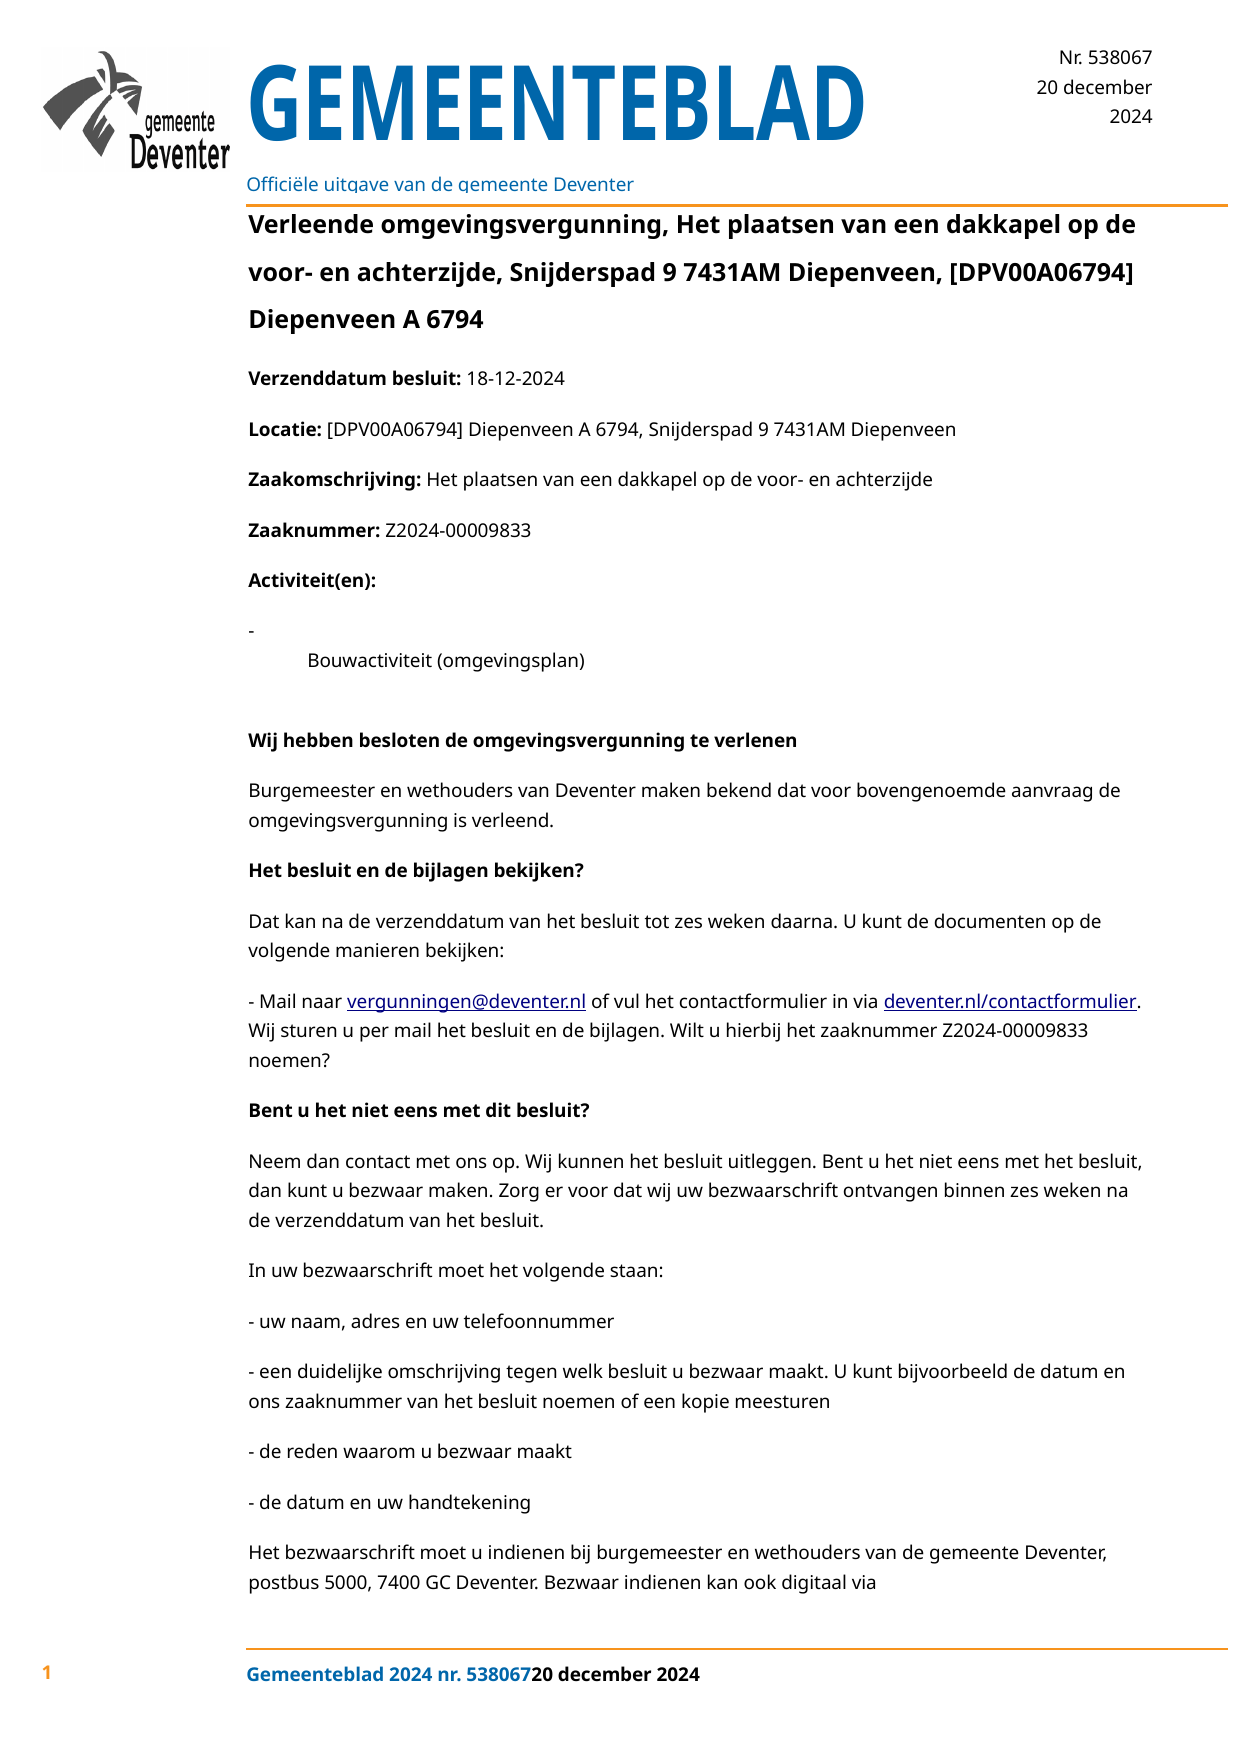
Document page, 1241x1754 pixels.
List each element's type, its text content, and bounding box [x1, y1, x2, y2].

text Het bezwaarschrift moet u indienen bij burgemeester en wethouders van de gemeente Deventer, postbus 5000, 7400 GC Deventer. Bezwaar indienen kan ook digitaal via [248, 1539, 1152, 1594]
text - de reden waarom u bezwaar maakt [248, 1438, 1152, 1464]
text Neem dan contact met ons op. Wij kunnen het besluit uitleggen. Bent u het niet eens met het besluit, dan kunt u bezwaar maken. Zorg er voor dat wij uw bezwaarschrift ontvangen binnen zes weken na de verzenddatum van het besluit. [248, 1148, 1152, 1233]
text Verzenddatum besluit: 18-12-2024 [248, 366, 1152, 391]
text Zaakomschrijving: Het plaatsen van een dakkapel op de voor- en achterzijde [248, 466, 1152, 492]
picture [41, 47, 231, 172]
text Het besluit en de bijlagen bekijken? [248, 858, 1152, 883]
text In uw bezwaarschrift moet het volgende staan: [248, 1258, 1152, 1283]
text Burgemeester en wethouders van Deventer maken bekend dat voor bovengenoemde aanvraag de omgevingsvergunning is verleend. [248, 778, 1152, 833]
text Verleende omgevingsvergunning, Het plaatsen van een dakkapel op de voor- en achterzijde, Snijderspad 9 7431AM Diepenveen, [DPV00A06794] Diepenveen A 6794 [248, 207, 1152, 336]
text Dat kan na de verzenddatum van het besluit tot zes weken daarna. U kunt de documenten op de volgende manieren bekijken: [248, 908, 1152, 963]
list Bouwactiviteit (omgevingsplan) [248, 647, 1152, 673]
text - een duidelijke omschrijving tegen welk besluit u bezwaar maakt. U kunt bijvoorbeeld de datum en ons zaaknummer van het besluit noemen of een kopie meesturen [248, 1358, 1152, 1414]
text Wij hebben besloten de omgevingsvergunning te verlenen [248, 727, 1152, 753]
text Locatie: [DPV00A06794] Diepenveen A 6794, Snijderspad 9 7431AM Diepenveen [248, 416, 1152, 442]
text - uw naam, adres en uw telefoonnummer [248, 1308, 1152, 1334]
text Bent u het niet eens met dit besluit? [248, 1098, 1152, 1123]
text - de datum en uw handtekening [248, 1489, 1152, 1514]
text Zaaknummer: Z2024-00009833 [248, 517, 1152, 542]
text Activiteit(en): [248, 567, 1152, 593]
text - Mail naar vergunningen@deventer.nl of vul het contactformulier in via deventer.nl/contactformulier. Wij sturen u per mail het besluit en de bijlagen. Wilt u hierbij het zaaknummer Z2024-00009833 noemen? [248, 988, 1152, 1073]
